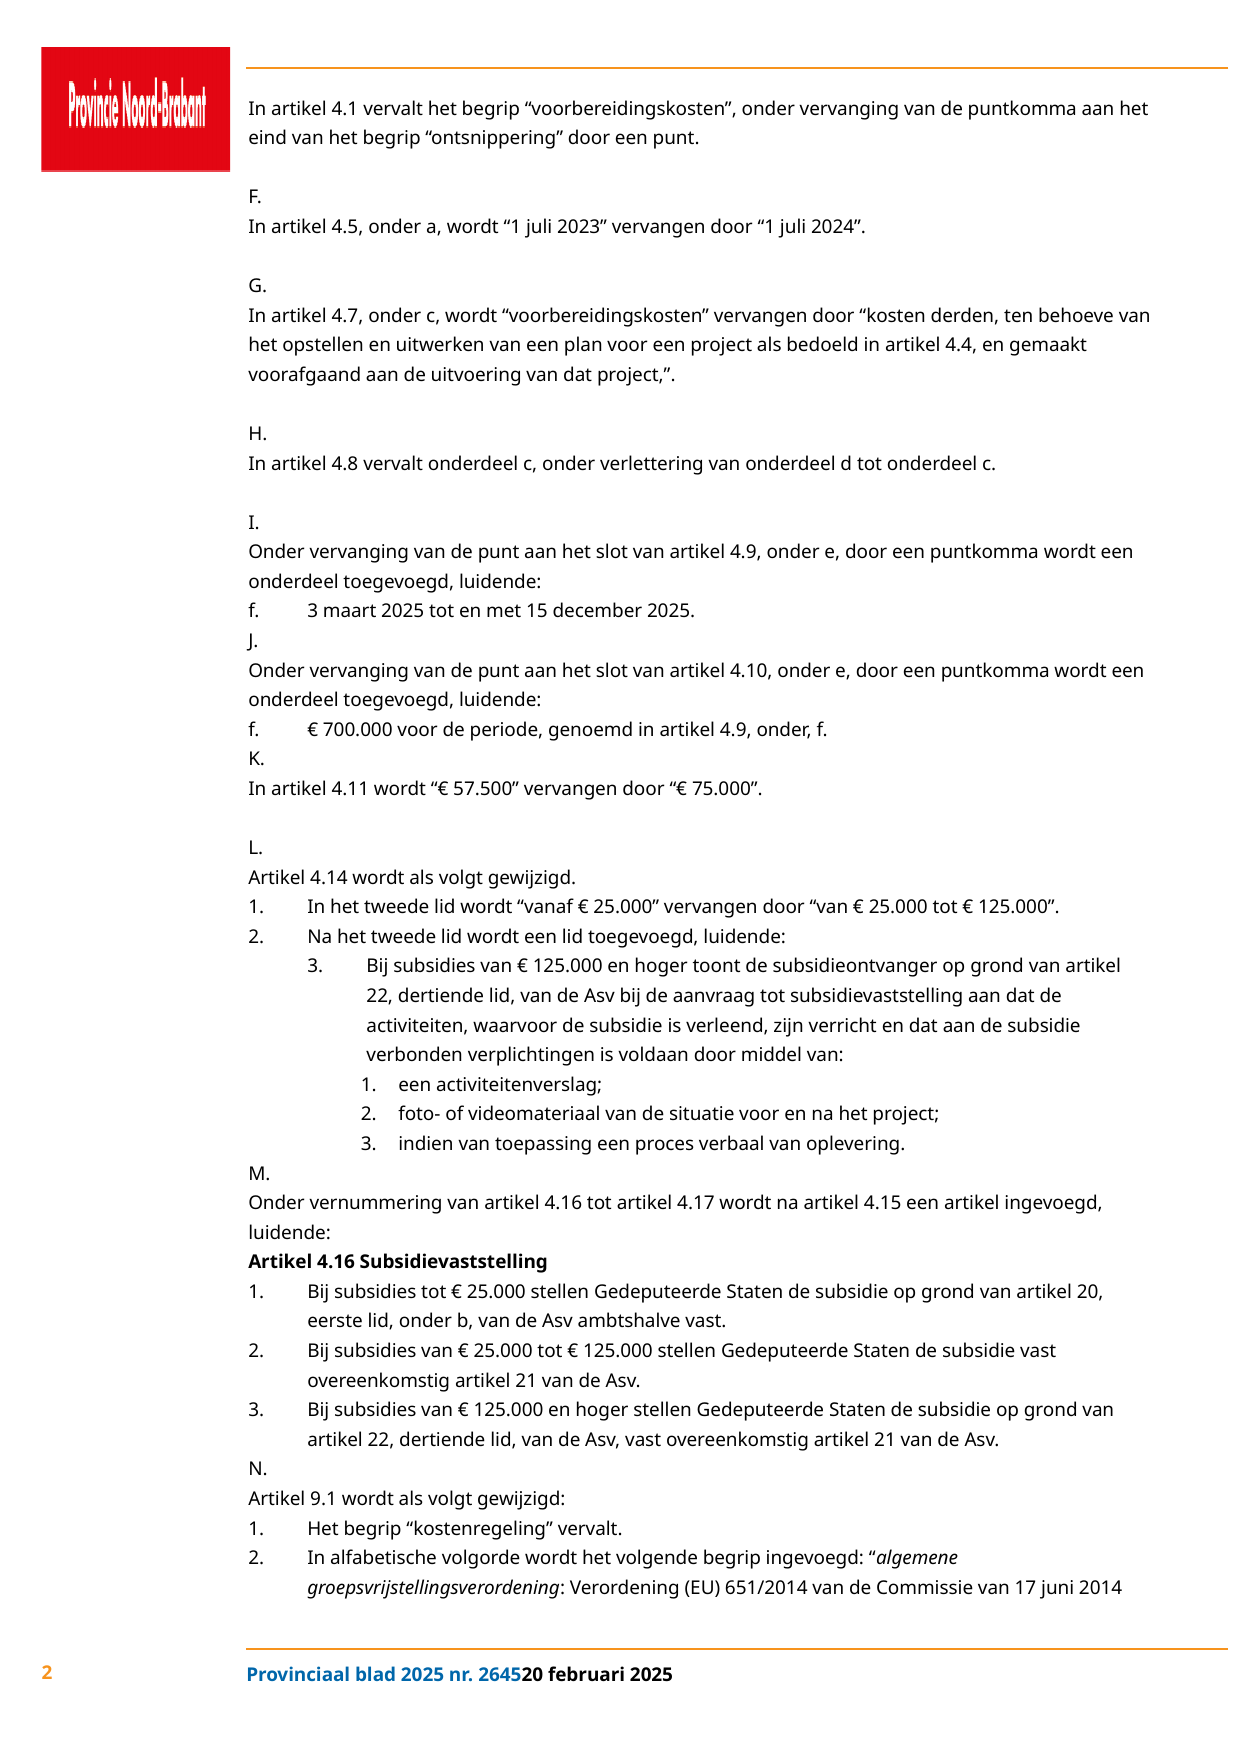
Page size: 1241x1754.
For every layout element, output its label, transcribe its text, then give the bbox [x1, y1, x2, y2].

text Artikel 9.1 wordt als volgt gewijzigd: [248, 1485, 1152, 1511]
list Bij subsidies van € 125.000 en hoger stellen Gedeputeerde Staten de subsidie op grond van artikel 22, dertiende lid, van de Asv, vast overeenkomstig artikel 21 van de Asv. [248, 1396, 1152, 1452]
list indien van toepassing een proces verbaal van oplevering. [361, 1130, 1152, 1156]
text K. [248, 746, 1152, 771]
text In artikel 4.5, onder a, wordt “1 juli 2023” vervangen door “1 juli 2024”. [248, 213, 1152, 239]
text N. [248, 1456, 1152, 1481]
text In artikel 4.8 vervalt onderdeel c, onder verlettering van onderdeel d tot onderdeel c. [248, 450, 1152, 476]
list In alfabetische volgorde wordt het volgende begrip ingevoegd: “algemene groepsvrijstellingsverordening: Verordening (EU) 651/2014 van de Commissie van 17 juni 2014 [248, 1544, 1152, 1600]
picture [41, 47, 231, 172]
text I. [248, 509, 1152, 535]
text Onder vernummering van artikel 4.16 tot artikel 4.17 wordt na artikel 4.15 een artikel ingevoegd, luidende: [248, 1189, 1152, 1245]
text Onder vervanging van de punt aan het slot van artikel 4.10, onder e, door een puntkomma wordt een onderdeel toegevoegd, luidende: [248, 657, 1152, 712]
list Bij subsidies van € 25.000 tot € 125.000 stellen Gedeputeerde Staten de subsidie vast overeenkomstig artikel 21 van de Asv. [248, 1337, 1152, 1393]
text M. [248, 1160, 1152, 1186]
text In artikel 4.1 vervalt het begrip “voorbereidingskosten”, onder vervanging van de puntkomma aan het eind van het begrip “ontsnippering” door een punt. [248, 95, 1152, 150]
text In artikel 4.11 wordt “€ 57.500” vervangen door “€ 75.000”. [248, 775, 1152, 801]
list Het begrip “kostenregeling” vervalt. [248, 1515, 1152, 1541]
list Bij subsidies van € 125.000 en hoger toont de subsidieontvanger op grond van artikel 22, dertiende lid, van de Asv bij de aanvraag tot subsidievaststelling aan dat de activiteiten, waarvoor de subsidie is verleend, zijn verricht en dat aan de subsidie verbonden verplichtingen is voldaan door middel van: [307, 953, 1152, 1067]
list In het tweede lid wordt “vanaf € 25.000” vervangen door “van € 25.000 tot € 125.000”. [248, 893, 1152, 919]
text G. [248, 272, 1152, 298]
list Bij subsidies tot € 25.000 stellen Gedeputeerde Staten de subsidie op grond van artikel 20, eerste lid, onder b, van de Asv ambtshalve vast. [248, 1278, 1152, 1333]
text Artikel 4.16 Subsidievaststelling [248, 1248, 1152, 1274]
text In artikel 4.7, onder c, wordt “voorbereidingskosten” vervangen door “kosten derden, ten behoeve van het opstellen en uitwerken van een plan voor een project als bedoeld in artikel 4.4, en gemaakt voorafgaand aan de uitvoering van dat project,”. [248, 302, 1152, 387]
list Na het tweede lid wordt een lid toegevoegd, luidende: [248, 923, 1152, 949]
text Onder vervanging van de punt aan het slot van artikel 4.9, onder e, door een puntkomma wordt een onderdeel toegevoegd, luidende: [248, 538, 1152, 594]
list een activiteitenverslag; [361, 1071, 1152, 1097]
text H. [248, 420, 1152, 446]
list 3 maart 2025 tot en met 15 december 2025. [248, 598, 1152, 623]
list foto- of videomateriaal van de situatie voor en na het project; [361, 1101, 1152, 1126]
list € 700.000 voor de periode, genoemd in artikel 4.9, onder, f. [248, 716, 1152, 742]
text J. [248, 627, 1152, 653]
text F. [248, 183, 1152, 209]
text L. [248, 834, 1152, 860]
text Artikel 4.14 wordt als volgt gewijzigd. [248, 864, 1152, 890]
